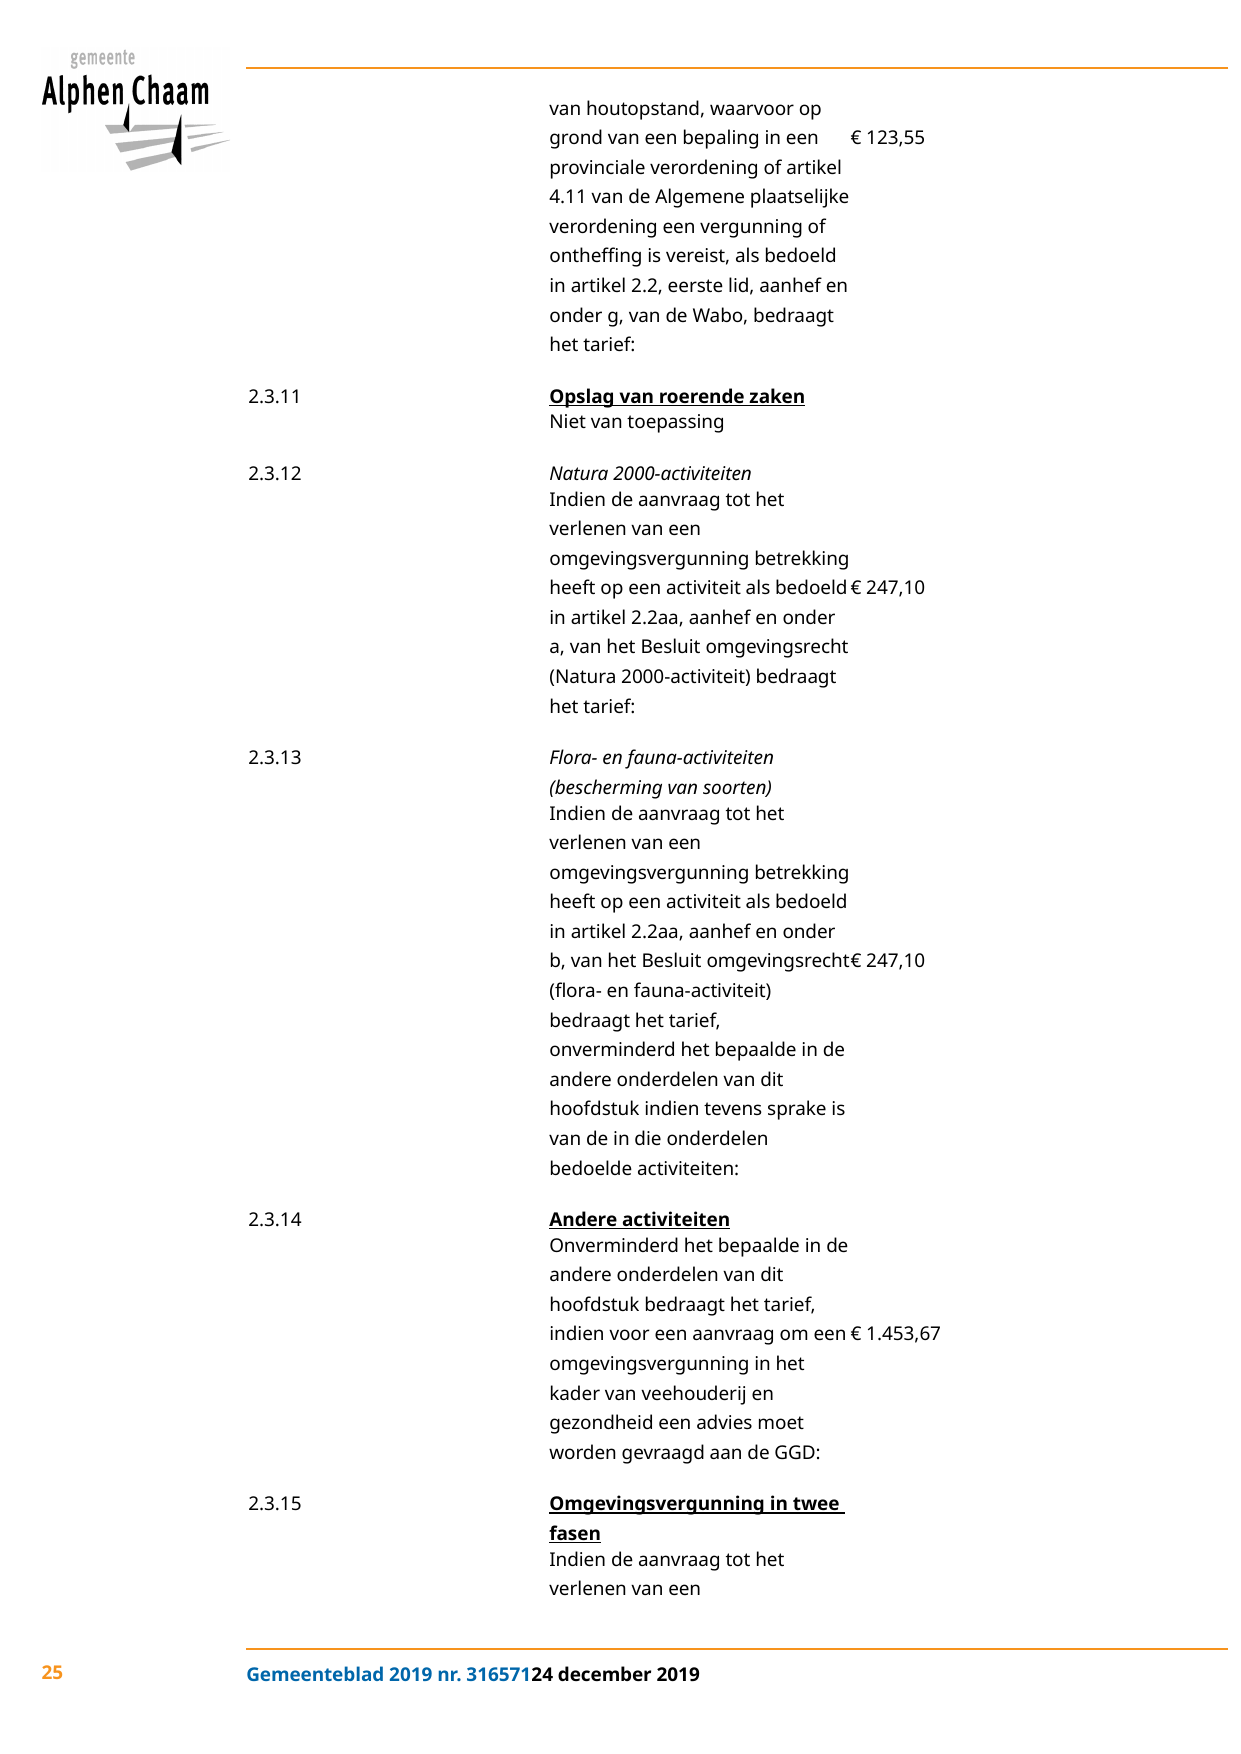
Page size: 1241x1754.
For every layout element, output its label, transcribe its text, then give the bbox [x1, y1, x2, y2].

table_cell 2.3.12 [248, 460, 549, 486]
table_cell [248, 434, 549, 460]
table_cell [850, 383, 1152, 409]
table_cell Opslag van roerende zaken [549, 383, 850, 409]
table_cell [549, 434, 850, 460]
table_cell Omgevingsvergunning in twee fasen [549, 1490, 850, 1546]
table_cell Niet van toepassing [549, 409, 850, 434]
table_cell 2.3.13 [248, 744, 549, 800]
table_cell [549, 1465, 850, 1490]
table_cell Flora- en fauna-activiteiten (bescherming van soorten) [549, 744, 850, 800]
table_cell [850, 357, 1152, 383]
table_cell 2.3.14 [248, 1206, 549, 1232]
table_cell € 123,55 [850, 95, 1152, 357]
table_cell [549, 1180, 850, 1206]
table_cell [850, 1206, 1152, 1232]
picture [41, 47, 231, 172]
table_cell [850, 1465, 1152, 1490]
table_cell [248, 95, 549, 357]
table_cell Andere activiteiten [549, 1206, 850, 1232]
table_cell [248, 357, 549, 383]
table_cell [248, 1180, 549, 1206]
table_cell [248, 1465, 549, 1490]
table_cell [248, 1232, 549, 1465]
table_cell [850, 1490, 1152, 1546]
table_cell [549, 357, 850, 383]
table_cell [850, 1180, 1152, 1206]
table_cell [850, 409, 1152, 434]
table_cell [248, 1546, 549, 1601]
table_cell Indien de aanvraag tot het verlenen van een omgevingsvergunning betrekking heeft op een activiteit als bedoeld in artikel 2.2aa, aanhef en onder b, van het Besluit omgevingsrecht (flora- en fauna-activiteit) bedraagt het tarief, onverminderd het bepaalde in de andere onderdelen van dit hoofdstuk indien tevens sprake is van de in die onderdelen bedoelde activiteiten: [549, 800, 850, 1180]
table_cell € 247,10 [850, 486, 1152, 719]
table_cell € 1.453,67 [850, 1232, 1152, 1465]
table_cell [850, 1546, 1152, 1601]
table_cell [850, 460, 1152, 486]
table_cell [248, 409, 549, 434]
table_cell [850, 744, 1152, 800]
table_cell [248, 719, 549, 744]
table_cell Natura 2000-activiteiten [549, 460, 850, 486]
table_cell [248, 800, 549, 1180]
table_cell 2.3.11 [248, 383, 549, 409]
table_cell [850, 434, 1152, 460]
table_cell van houtopstand, waarvoor op grond van een bepaling in een provinciale verordening of artikel 4.11 van de Algemene plaatselijke verordening een vergunning of ontheffing is vereist, als bedoeld in artikel 2.2, eerste lid, aanhef en onder g, van de Wabo, bedraagt het tarief: [549, 95, 850, 357]
table_cell [850, 719, 1152, 744]
table_cell [248, 486, 549, 719]
table_cell 2.3.15 [248, 1490, 549, 1546]
table_cell Onverminderd het bepaalde in de andere onderdelen van dit hoofdstuk bedraagt het tarief, indien voor een aanvraag om een omgevingsvergunning in het kader van veehouderij en gezondheid een advies moet worden gevraagd aan de GGD: [549, 1232, 850, 1465]
table_cell € 247,10 [850, 800, 1152, 1180]
table_cell Indien de aanvraag tot het verlenen van een [549, 1546, 850, 1601]
table_cell Indien de aanvraag tot het verlenen van een omgevingsvergunning betrekking heeft op een activiteit als bedoeld in artikel 2.2aa, aanhef en onder a, van het Besluit omgevingsrecht (Natura 2000-activiteit) bedraagt het tarief: [549, 486, 850, 719]
table_cell [549, 719, 850, 744]
